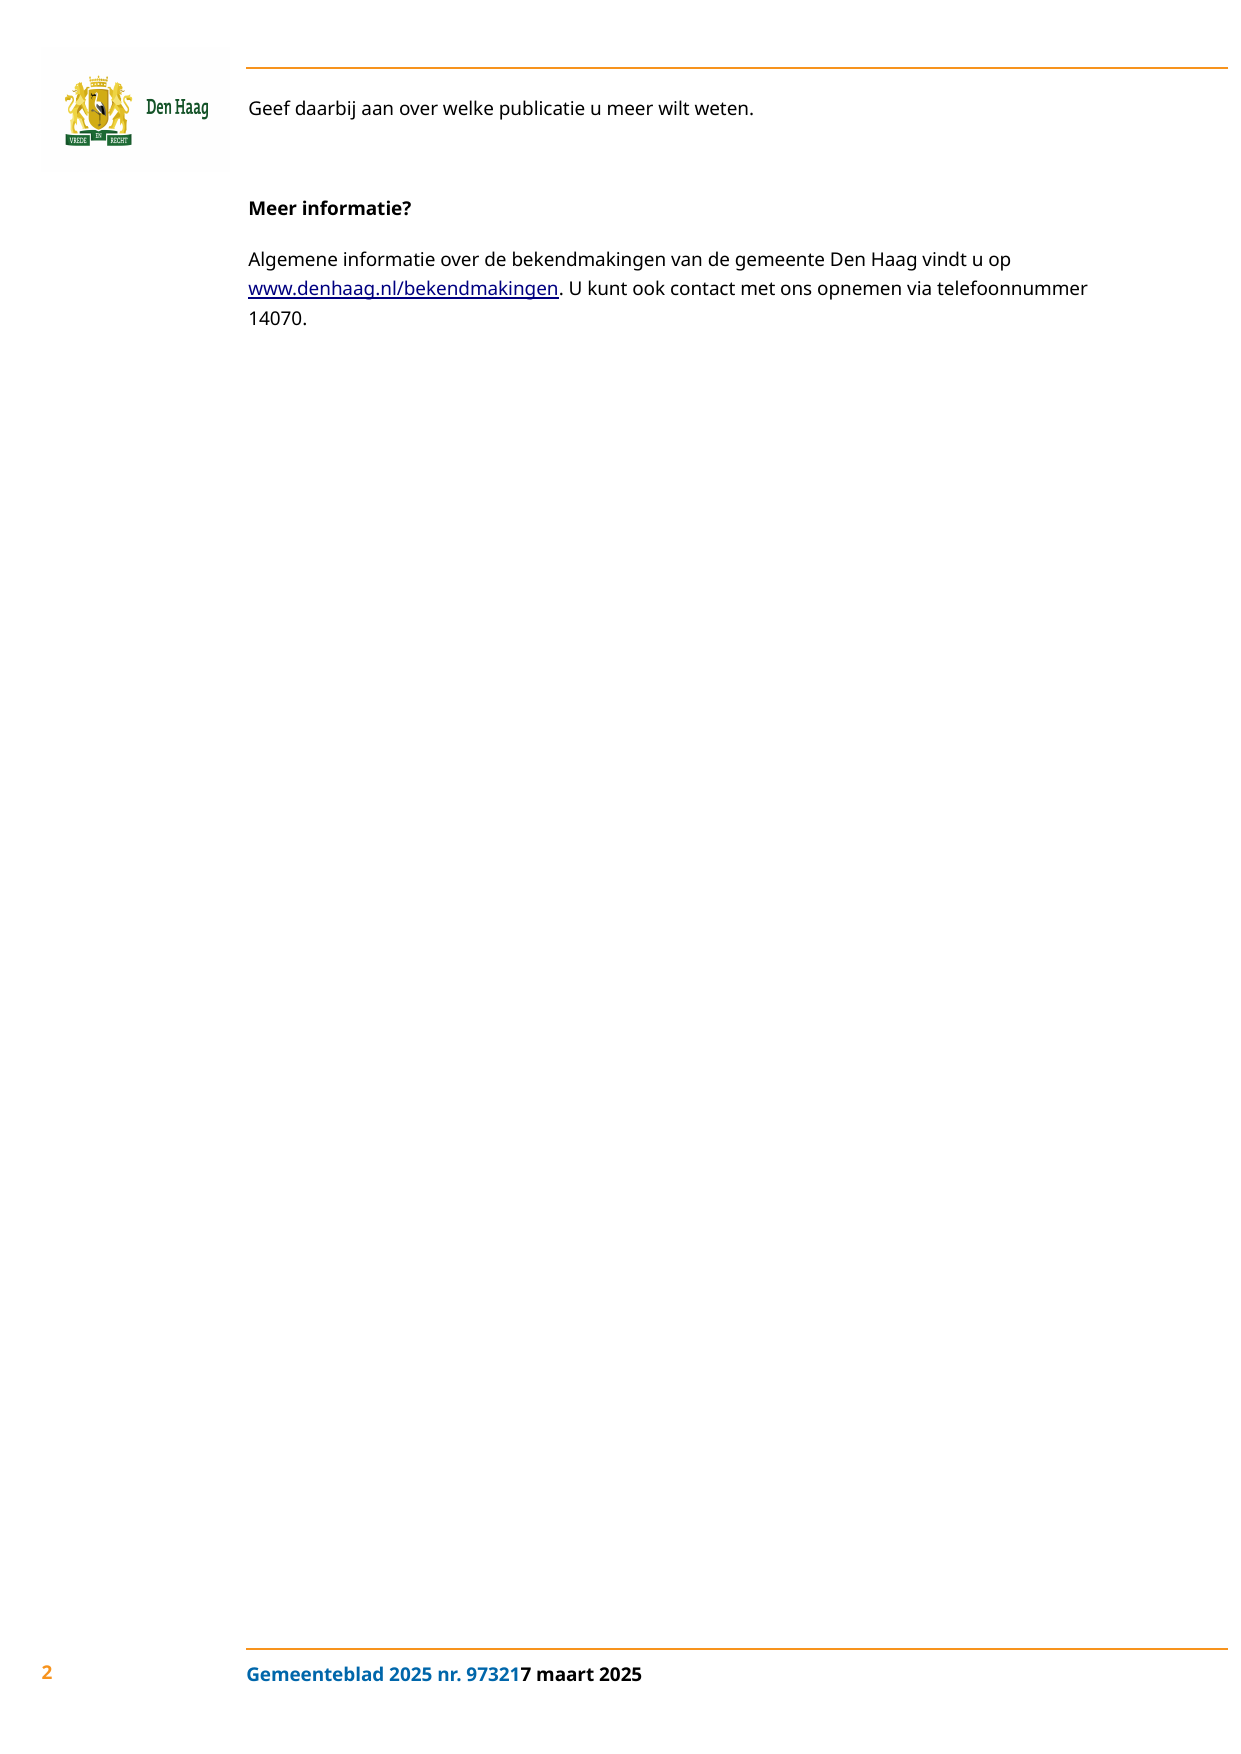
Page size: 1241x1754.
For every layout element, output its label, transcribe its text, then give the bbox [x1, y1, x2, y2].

text Geef daarbij aan over welke publicatie u meer wilt weten. [248, 95, 1152, 121]
text Meer informatie? [248, 196, 1152, 221]
text Algemene informatie over de bekendmakingen van de gemeente Den Haag vindt u op www.denhaag.nl/bekendmakingen. U kunt ook contact met ons opnemen via telefoonnummer 14070. [248, 246, 1152, 331]
picture [41, 47, 231, 172]
